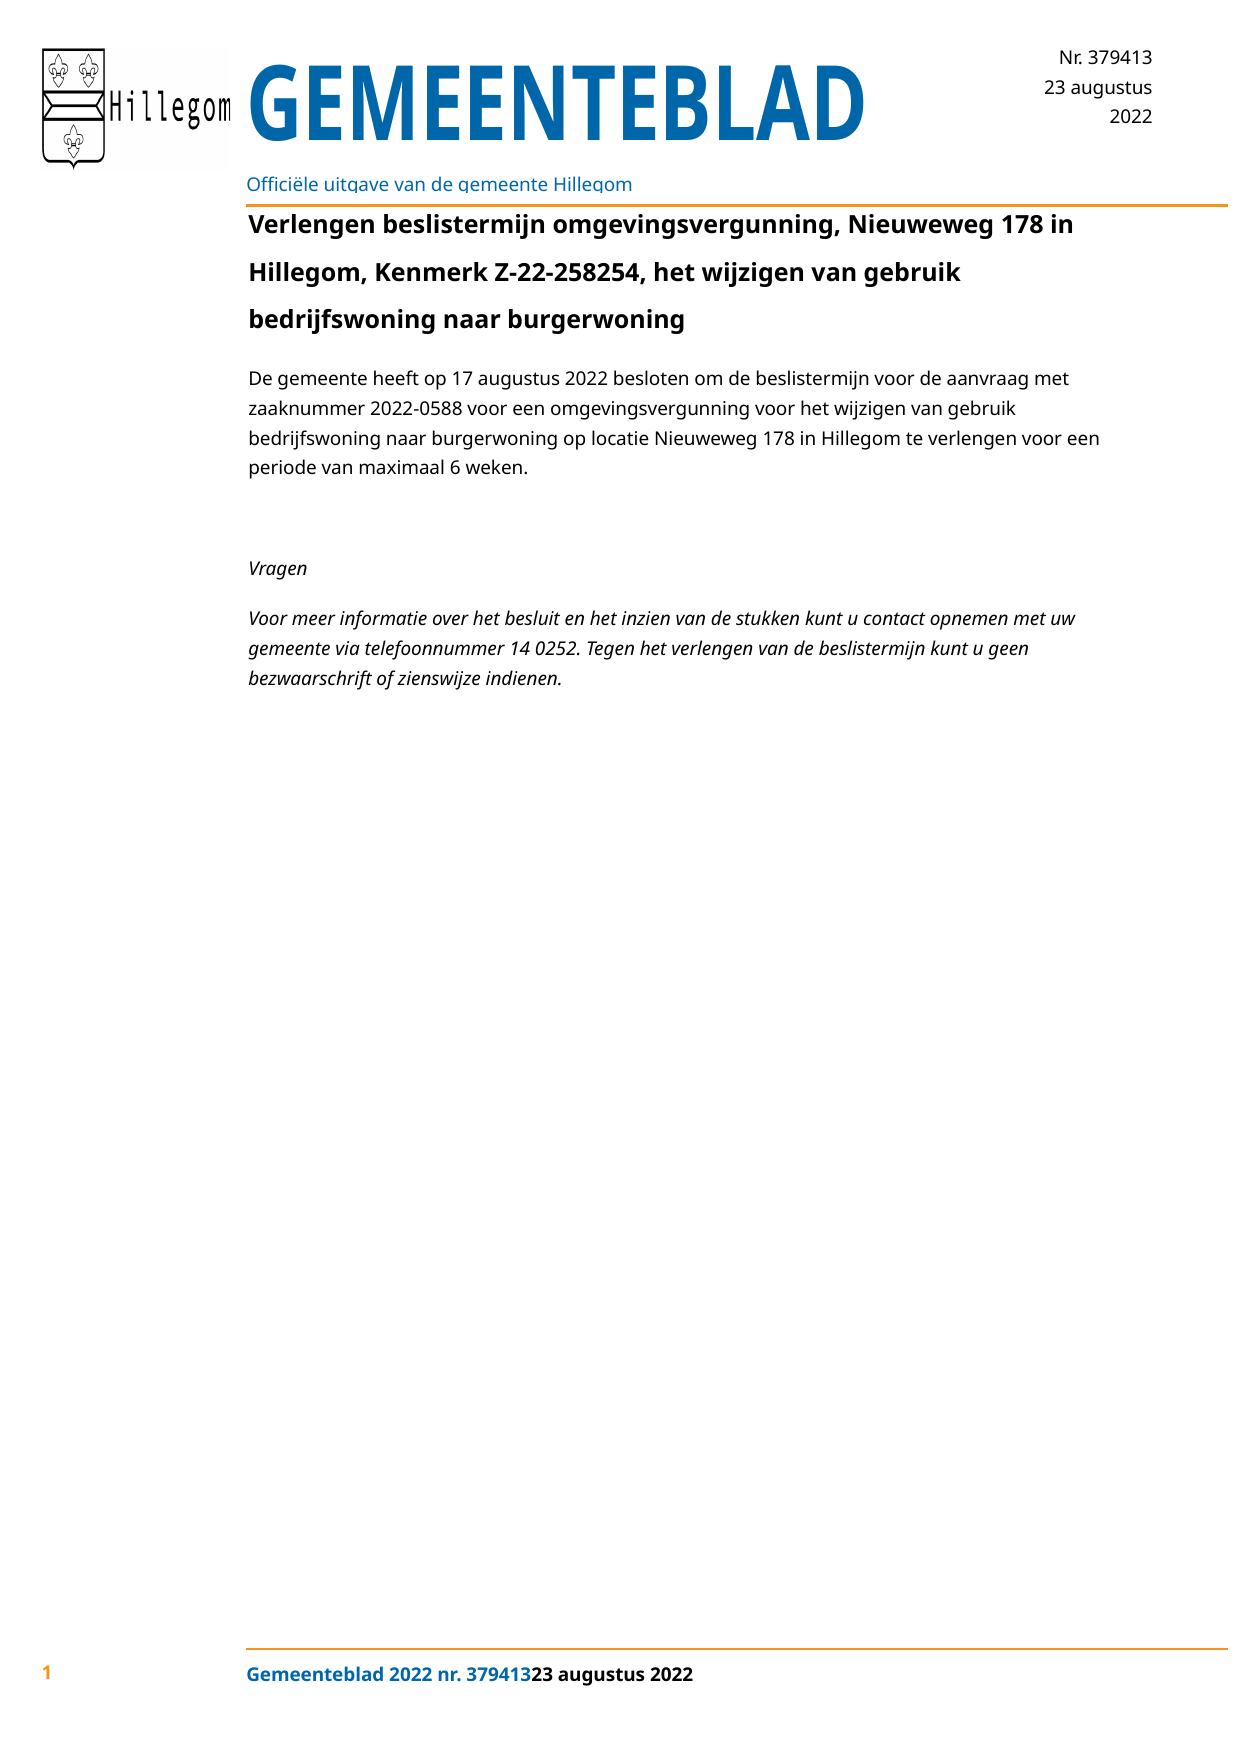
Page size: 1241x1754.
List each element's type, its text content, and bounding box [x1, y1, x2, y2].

text Voor meer informatie over het besluit en het inzien van de stukken kunt u contact opnemen met uw gemeente via telefoonnummer 14 0252. Tegen het verlengen van de beslistermijn kunt u geen bezwaarschrift of zienswijze indienen. [248, 606, 1152, 690]
text Vragen [248, 555, 1152, 581]
text Verlengen beslistermijn omgevingsvergunning, Nieuweweg 178 in Hillegom, Kenmerk Z-22-258254, het wijzigen van gebruik bedrijfswoning naar burgerwoning [248, 207, 1152, 336]
text De gemeente heeft op 17 augustus 2022 besloten om de beslistermijn voor de aanvraag met zaaknummer 2022-0588 voor een omgevingsvergunning voor het wijzigen van gebruik bedrijfswoning naar burgerwoning op locatie Nieuweweg 178 in Hillegom te verlengen voor een periode van maximaal 6 weken. [248, 366, 1152, 480]
picture [41, 47, 231, 172]
